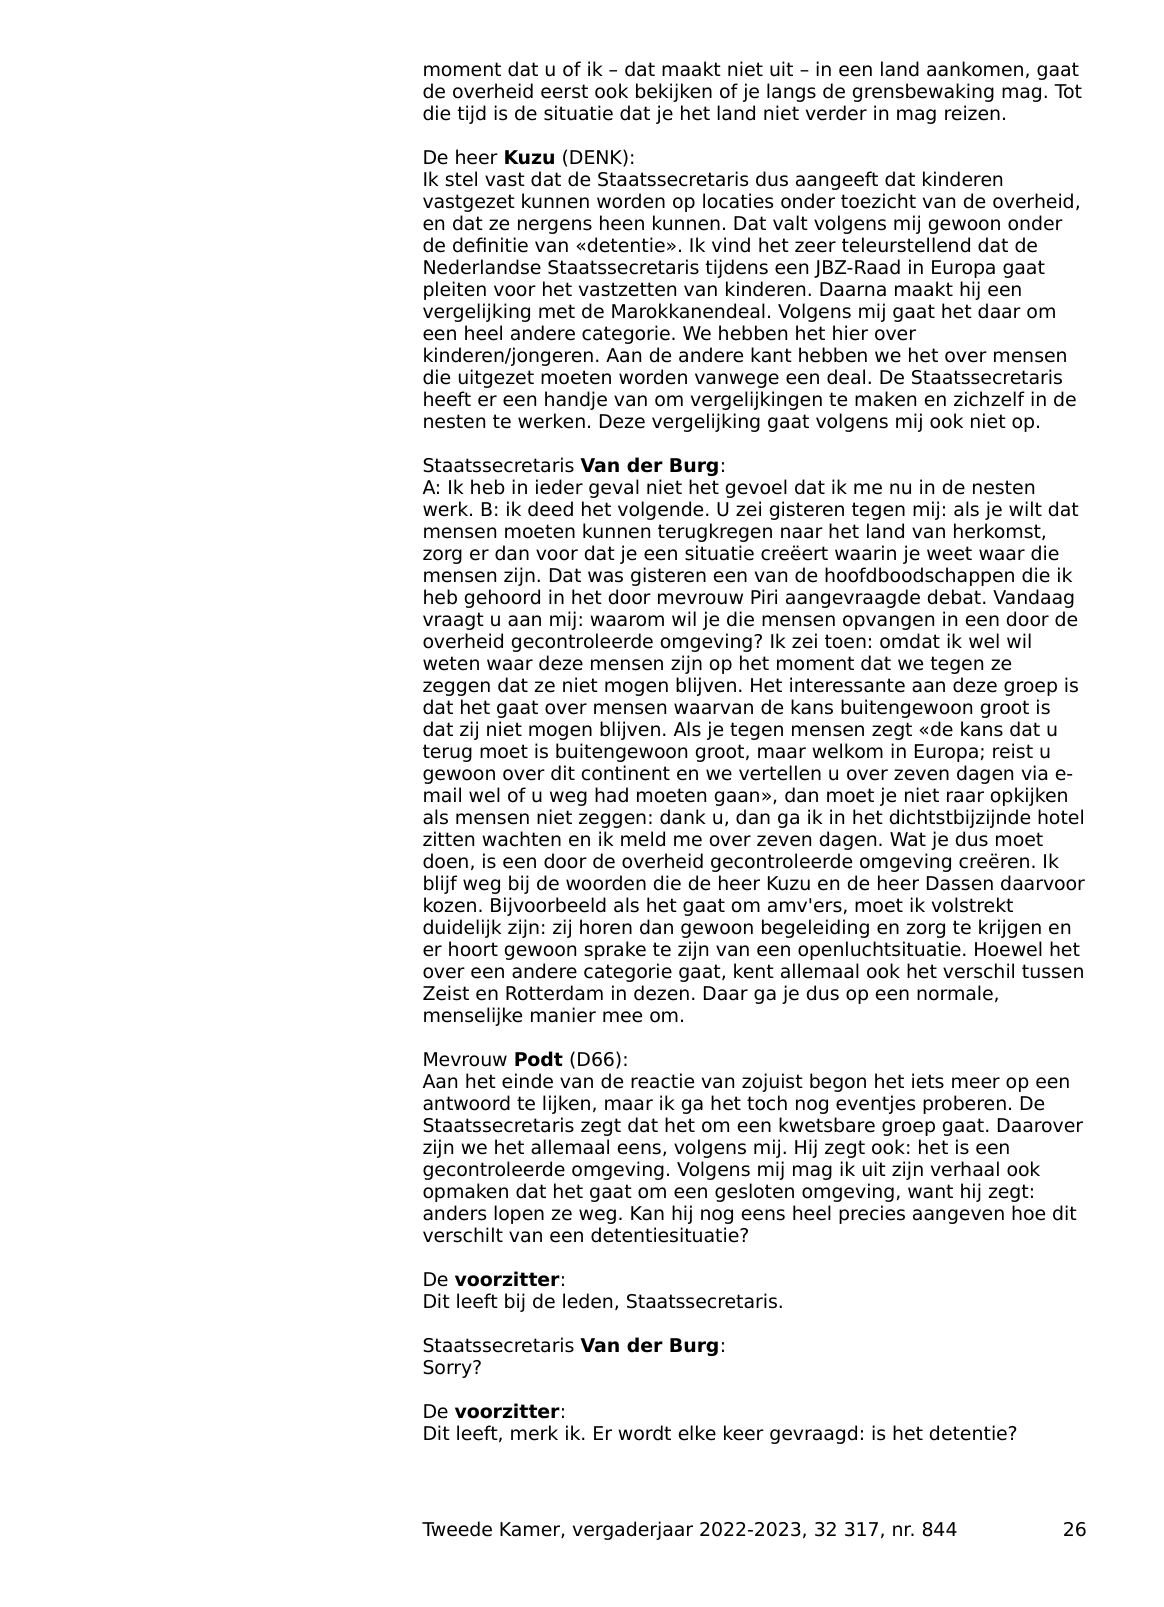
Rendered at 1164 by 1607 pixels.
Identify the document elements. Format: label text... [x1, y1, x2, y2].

text De heer Kuzu (DENK): [422, 147, 1087, 169]
text Sorry? [422, 1357, 1087, 1379]
text Staatssecretaris Van der Burg: [422, 1335, 1087, 1357]
text Mevrouw Podt (D66): [422, 1049, 1087, 1071]
text Dit leeft bij de leden, Staatssecretaris. [422, 1291, 1087, 1313]
text Staatssecretaris Van der Burg: [422, 455, 1087, 477]
text Dit leeft, merk ik. Er wordt elke keer gevraagd: is het detentie? [422, 1423, 1087, 1445]
text moment dat u of ik – dat maakt niet uit – in een land aankomen, gaat de overheid eerst ook bekijken of je langs de grensbewaking mag. Tot die tijd is de situatie dat je het land niet verder in mag reizen. [422, 59, 1087, 125]
text A: Ik heb in ieder geval niet het gevoel dat ik me nu in de nesten werk. B: ik deed het volgende. U zei gisteren tegen mij: als je wilt dat mensen moeten kunnen terugkregen naar het land van herkomst, zorg er dan voor dat je een situatie creëert waarin je weet waar die mensen zijn. Dat was gisteren een van de hoofdboodschappen die ik heb gehoord in het door mevrouw Piri aangevraagde debat. Vandaag vraagt u aan mij: waarom wil je die mensen opvangen in een door de overheid gecontroleerde omgeving? Ik zei toen: omdat ik wel wil weten waar deze mensen zijn op het moment dat we tegen ze zeggen dat ze niet mogen blijven. Het interessante aan deze groep is dat het gaat over mensen waarvan de kans buitengewoon groot is dat zij niet mogen blijven. Als je tegen mensen zegt «de kans dat u terug moet is buitengewoon groot, maar welkom in Europa; reist u gewoon over dit continent en we vertellen u over zeven dagen via e-mail wel of u weg had moeten gaan», dan moet je niet raar opkijken als mensen niet zeggen: dank u, dan ga ik in het dichtstbijzijnde hotel zitten wachten en ik meld me over zeven dagen. Wat je dus moet doen, is een door de overheid gecontroleerde omgeving creëren. Ik blijf weg bij de woorden die de heer Kuzu en de heer Dassen daarvoor kozen. Bijvoorbeeld als het gaat om amv'ers, moet ik volstrekt duidelijk zijn: zij horen dan gewoon begeleiding en zorg te krijgen en er hoort gewoon sprake te zijn van een openluchtsituatie. Hoewel het over een andere categorie gaat, kent allemaal ook het verschil tussen Zeist en Rotterdam in dezen. Daar ga je dus op een normale, menselijke manier mee om. [422, 477, 1087, 1027]
text De voorzitter: [422, 1269, 1087, 1291]
text De voorzitter: [422, 1401, 1087, 1423]
text Ik stel vast dat de Staatssecretaris dus aangeeft dat kinderen vastgezet kunnen worden op locaties onder toezicht van de overheid, en dat ze nergens heen kunnen. Dat valt volgens mij gewoon onder de definitie van «detentie». Ik vind het zeer teleurstellend dat de Nederlandse Staatssecretaris tijdens een JBZ-Raad in Europa gaat pleiten voor het vastzetten van kinderen. Daarna maakt hij een vergelijking met de Marokkanendeal. Volgens mij gaat het daar om een heel andere categorie. We hebben het hier over kinderen/jongeren. Aan de andere kant hebben we het over mensen die uitgezet moeten worden vanwege een deal. De Staatssecretaris heeft er een handje van om vergelijkingen te maken en zichzelf in de nesten te werken. Deze vergelijking gaat volgens mij ook niet op. [422, 169, 1087, 433]
text Aan het einde van de reactie van zojuist begon het iets meer op een antwoord te lijken, maar ik ga het toch nog eventjes proberen. De Staatssecretaris zegt dat het om een kwetsbare groep gaat. Daarover zijn we het allemaal eens, volgens mij. Hij zegt ook: het is een gecontroleerde omgeving. Volgens mij mag ik uit zijn verhaal ook opmaken dat het gaat om een gesloten omgeving, want hij zegt: anders lopen ze weg. Kan hij nog eens heel precies aangeven hoe dit verschilt van een detentiesituatie? [422, 1071, 1087, 1247]
